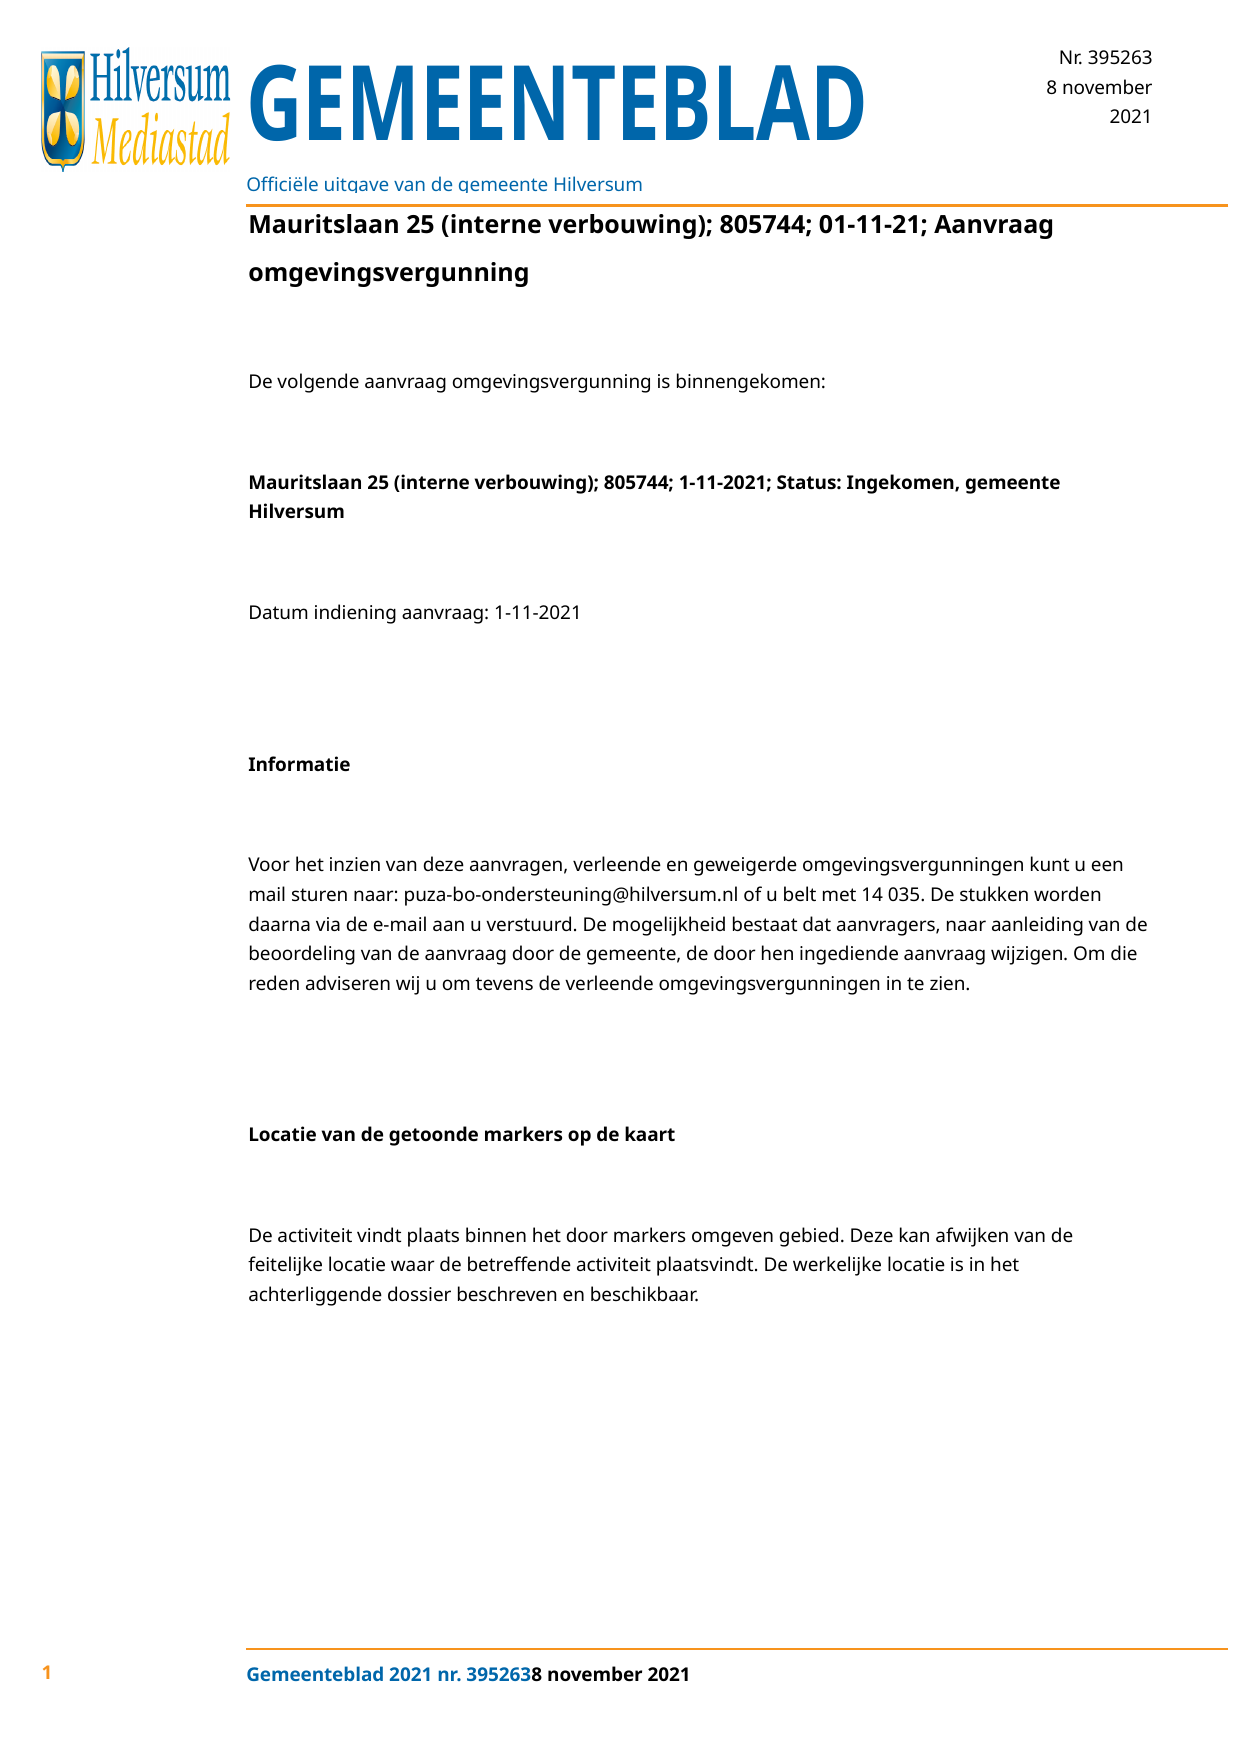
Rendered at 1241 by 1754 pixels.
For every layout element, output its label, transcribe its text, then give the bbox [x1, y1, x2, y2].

text Datum indiening aanvraag: 1-11-2021 [248, 599, 1152, 625]
text De activiteit vindt plaats binnen het door markers omgeven gebied. Deze kan afwijken van de feitelijke locatie waar de betreffende activiteit plaatsvindt. De werkelijke locatie is in het achterliggende dossier beschreven en beschikbaar. [248, 1222, 1152, 1307]
text Locatie van de getoonde markers op de kaart [248, 1121, 1152, 1147]
picture [41, 47, 231, 172]
text Mauritslaan 25 (interne verbouwing); 805744; 01-11-21; Aanvraag omgevingsvergunning [248, 207, 1152, 288]
text Mauritslaan 25 (interne verbouwing); 805744; 1-11-2021; Status: Ingekomen, gemeente Hilversum [248, 469, 1152, 524]
text Informatie [248, 751, 1152, 777]
text Voor het inzien van deze aanvragen, verleende en geweigerde omgevingsvergunningen kunt u een mail sturen naar: puza-bo-ondersteuning@hilversum.nl of u belt met 14 035. De stukken worden daarna via de e-mail aan u verstuurd. De mogelijkheid bestaat dat aanvragers, naar aanleiding van de beoordeling van de aanvraag door de gemeente, de door hen ingediende aanvraag wijzigen. Om die reden adviseren wij u om tevens de verleende omgevingsvergunningen in te zien. [248, 852, 1152, 996]
text De volgende aanvraag omgevingsvergunning is binnengekomen: [248, 368, 1152, 394]
